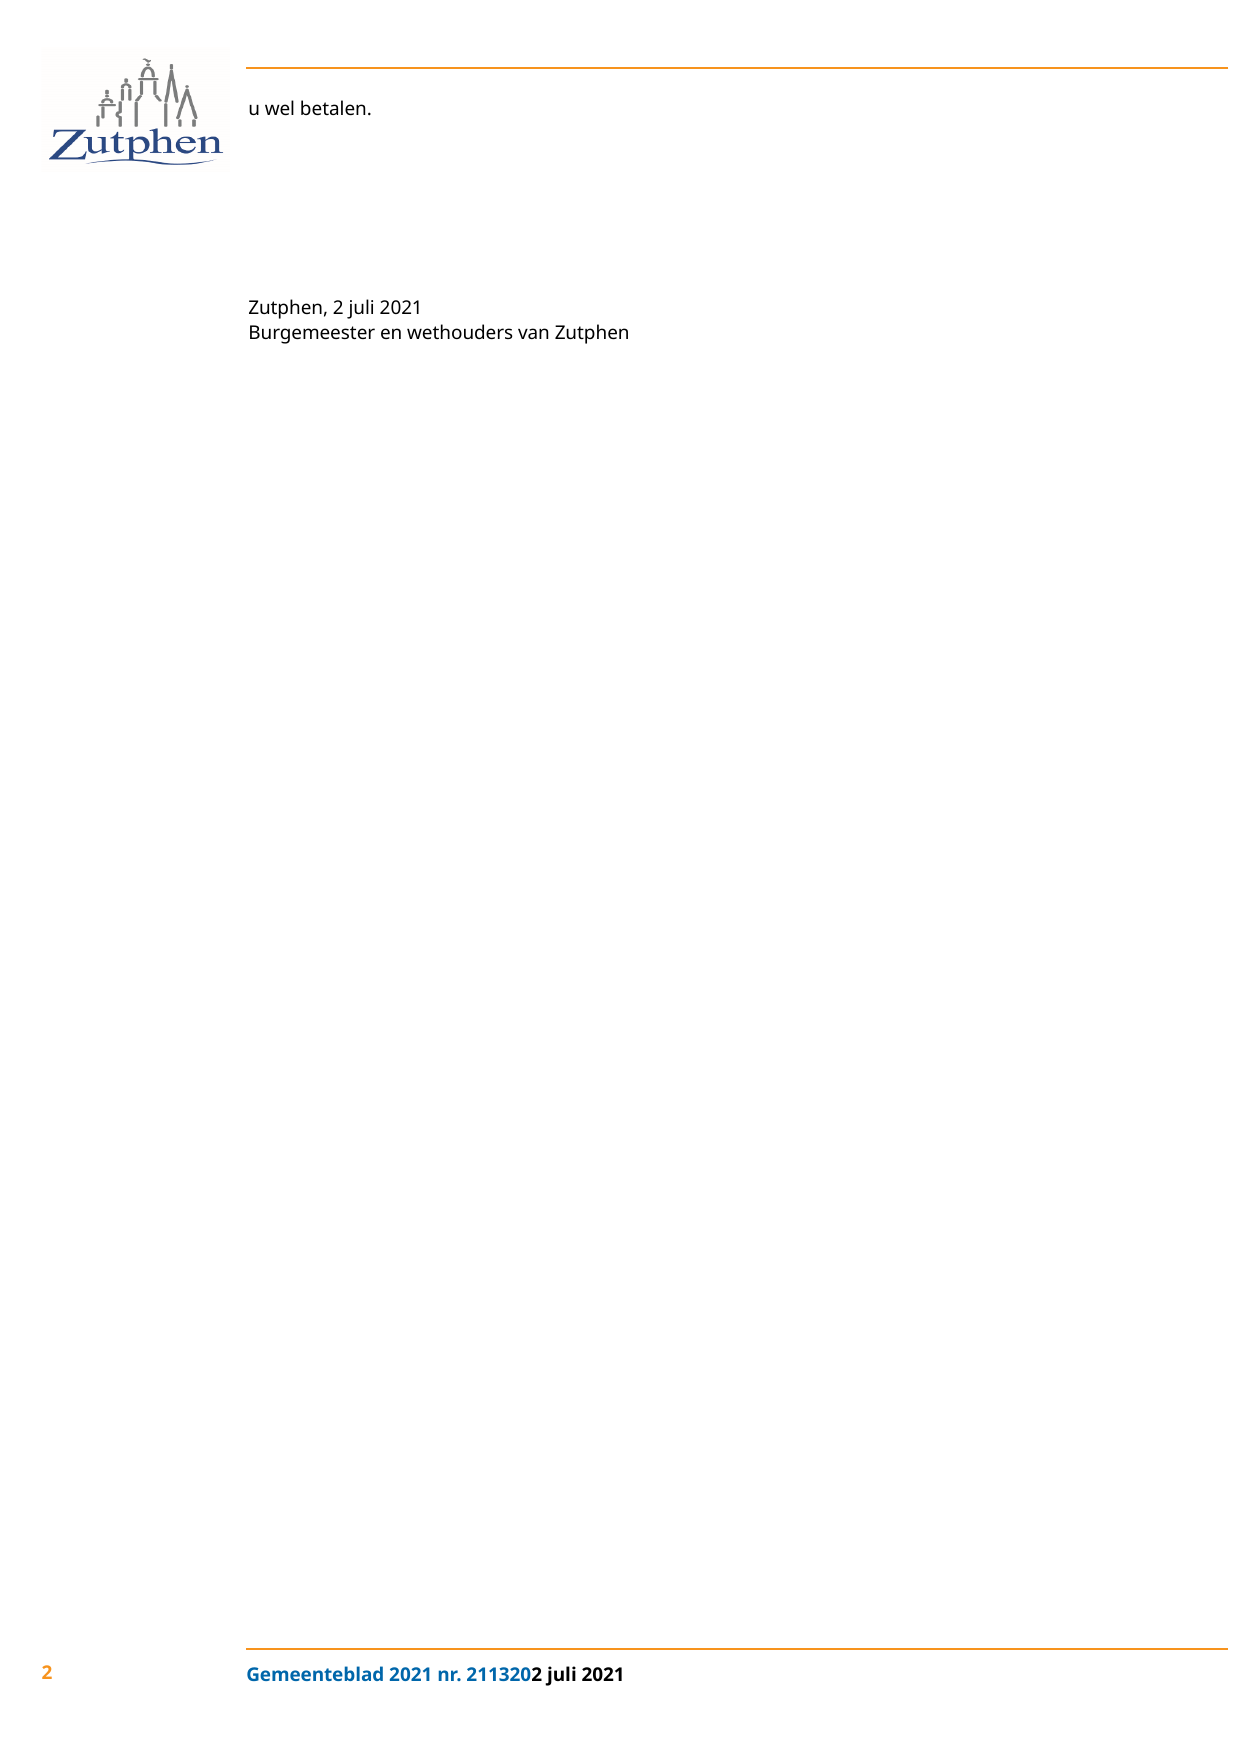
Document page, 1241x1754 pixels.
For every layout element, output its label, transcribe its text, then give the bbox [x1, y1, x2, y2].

text Zutphen, 2 juli 2021 [248, 294, 1152, 319]
text u wel betalen. [248, 95, 1152, 121]
text Burgemeester en wethouders van Zutphen [248, 319, 1152, 345]
picture [41, 47, 231, 172]
